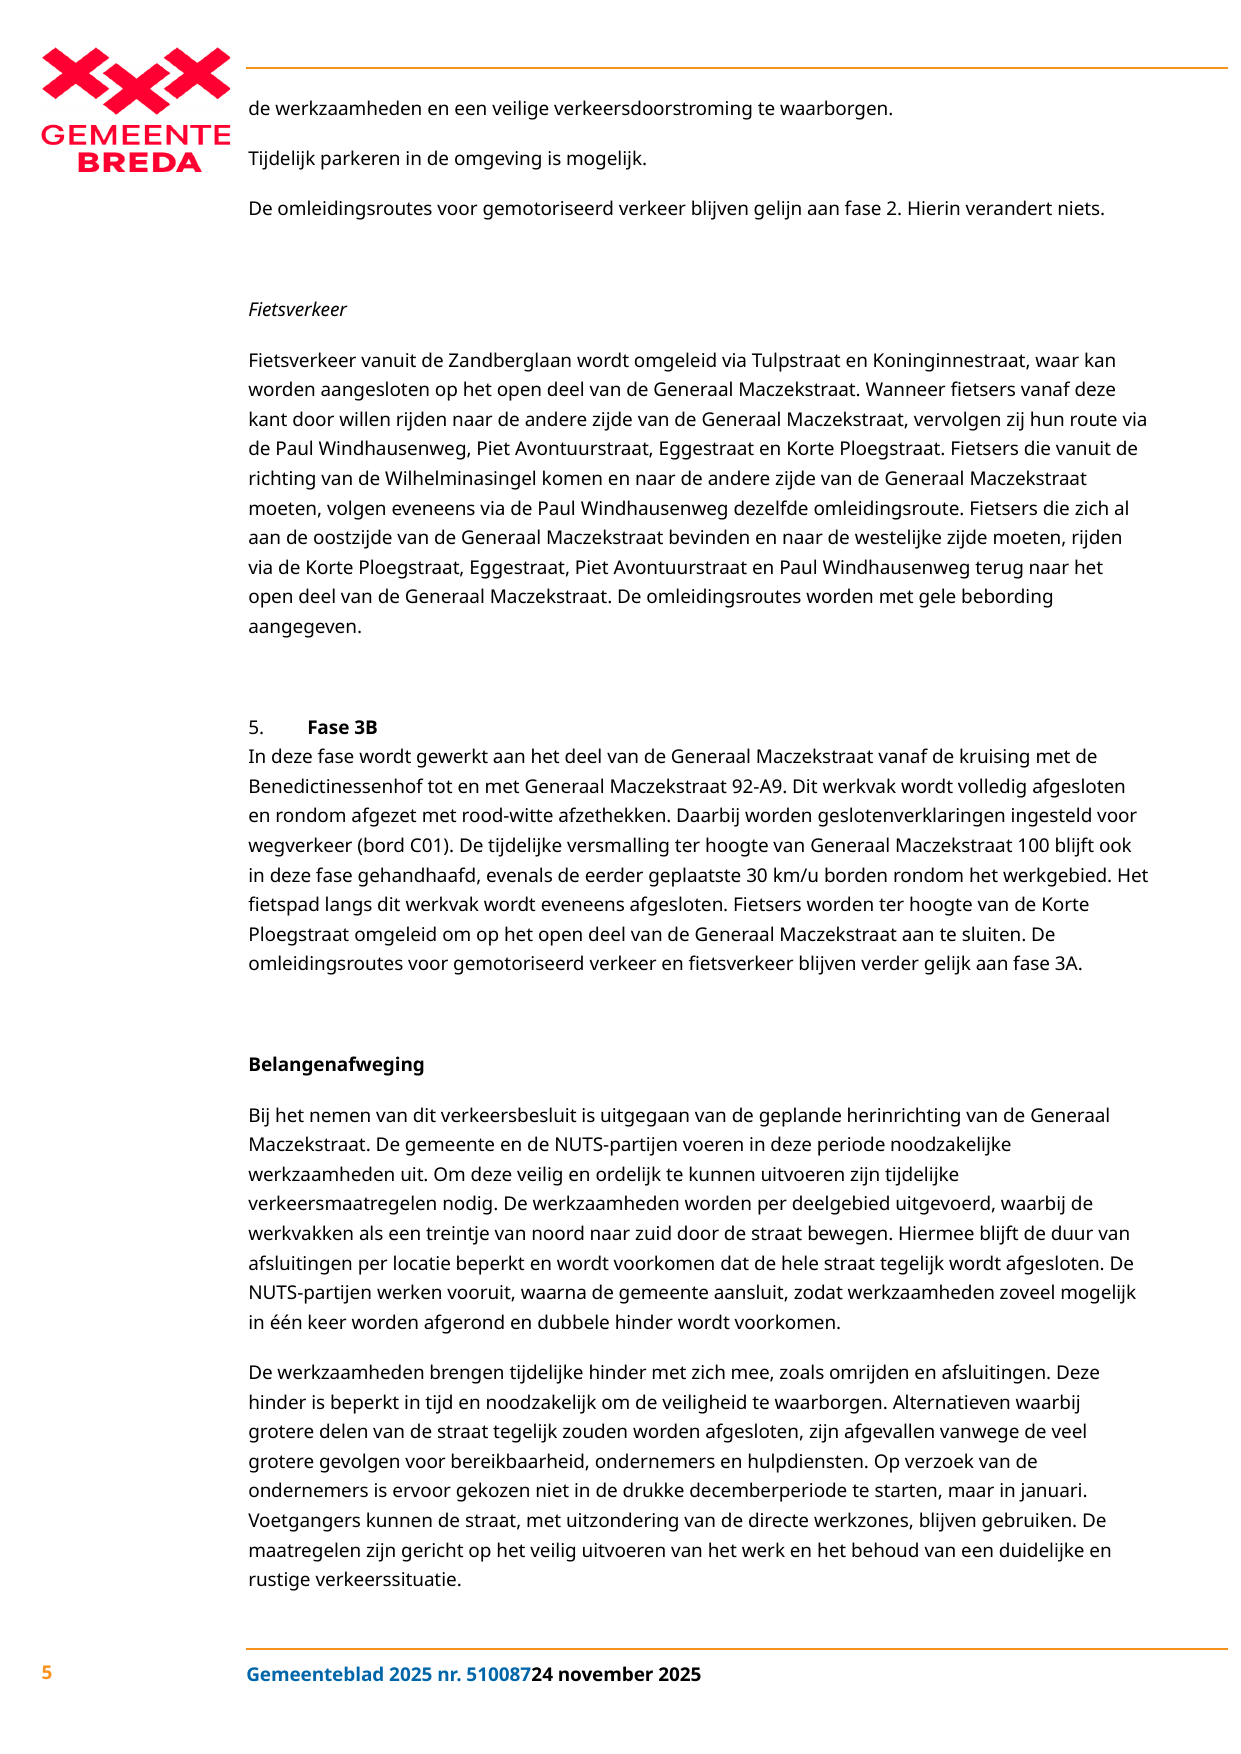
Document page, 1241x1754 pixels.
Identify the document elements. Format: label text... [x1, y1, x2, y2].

text Fietsverkeer vanuit de Zandberglaan wordt omgeleid via Tulpstraat en Koninginnestraat, waar kan worden aangesloten op het open deel van de Generaal Maczekstraat. Wanneer fietsers vanaf deze kant door willen rijden naar de andere zijde van de Generaal Maczekstraat, vervolgen zij hun route via de Paul Windhausenweg, Piet Avontuurstraat, Eggestraat en Korte Ploegstraat. Fietsers die vanuit de richting van de Wilhelminasingel komen en naar de andere zijde van de Generaal Maczekstraat moeten, volgen eveneens via de Paul Windhausenweg dezelfde omleidingsroute. Fietsers die zich al aan de oostzijde van de Generaal Maczekstraat bevinden en naar de westelijke zijde moeten, rijden via de Korte Ploegstraat, Eggestraat, Piet Avontuurstraat en Paul Windhausenweg terug naar het open deel van de Generaal Maczekstraat. De omleidingsroutes worden met gele bebording aangegeven. [248, 347, 1152, 639]
list Fase 3B [248, 714, 1152, 740]
text de werkzaamheden en een veilige verkeersdoorstroming te waarborgen. [248, 95, 1152, 121]
text De werkzaamheden brengen tijdelijke hinder met zich mee, zoals omrijden en afsluitingen. Deze hinder is beperkt in tijd en noodzakelijk om de veiligheid te waarborgen. Alternatieven waarbij grotere delen van de straat tegelijk zouden worden afgesloten, zijn afgevallen vanwege de veel grotere gevolgen voor bereikbaarheid, ondernemers en hulpdiensten. Op verzoek van de ondernemers is ervoor gekozen niet in de drukke decemberperiode te starten, maar in januari. Voetgangers kunnen de straat, met uitzondering van de directe werkzones, blijven gebruiken. De maatregelen zijn gericht op het veilig uitvoeren van het werk en het behoud van een duidelijke en rustige verkeerssituatie. [248, 1359, 1152, 1592]
text Belangenafweging [248, 1051, 1152, 1077]
text Tijdelijk parkeren in de omgeving is mogelijk. [248, 145, 1152, 171]
text Fietsverkeer [248, 296, 1152, 322]
text In deze fase wordt gewerkt aan het deel van de Generaal Maczekstraat vanaf de kruising met de Benedictinessenhof tot en met Generaal Maczekstraat 92-A9. Dit werkvak wordt volledig afgesloten en rondom afgezet met rood-witte afzethekken. Daarbij worden geslotenverklaringen ingesteld voor wegverkeer (bord C01). De tijdelijke versmalling ter hoogte van Generaal Maczekstraat 100 blijft ook in deze fase gehandhaafd, evenals de eerder geplaatste 30 km/u borden rondom het werkgebied. Het fietspad langs dit werkvak wordt eveneens afgesloten. Fietsers worden ter hoogte van de Korte Ploegstraat omgeleid om op het open deel van de Generaal Maczekstraat aan te sluiten. De omleidingsroutes voor gemotoriseerd verkeer en fietsverkeer blijven verder gelijk aan fase 3A. [248, 743, 1152, 976]
picture [41, 47, 231, 172]
text Bij het nemen van dit verkeersbesluit is uitgegaan van de geplande herinrichting van de Generaal Maczekstraat. De gemeente en de NUTS-partijen voeren in deze periode noodzakelijke werkzaamheden uit. Om deze veilig en ordelijk te kunnen uitvoeren zijn tijdelijke verkeersmaatregelen nodig. De werkzaamheden worden per deelgebied uitgevoerd, waarbij de werkvakken als een treintje van noord naar zuid door de straat bewegen. Hiermee blijft de duur van afsluitingen per locatie beperkt en wordt voorkomen dat de hele straat tegelijk wordt afgesloten. De NUTS-partijen werken vooruit, waarna de gemeente aansluit, zodat werkzaamheden zoveel mogelijk in één keer worden afgerond en dubbele hinder wordt voorkomen. [248, 1102, 1152, 1335]
text De omleidingsroutes voor gemotoriseerd verkeer blijven gelijn aan fase 2. Hierin verandert niets. [248, 196, 1152, 221]
